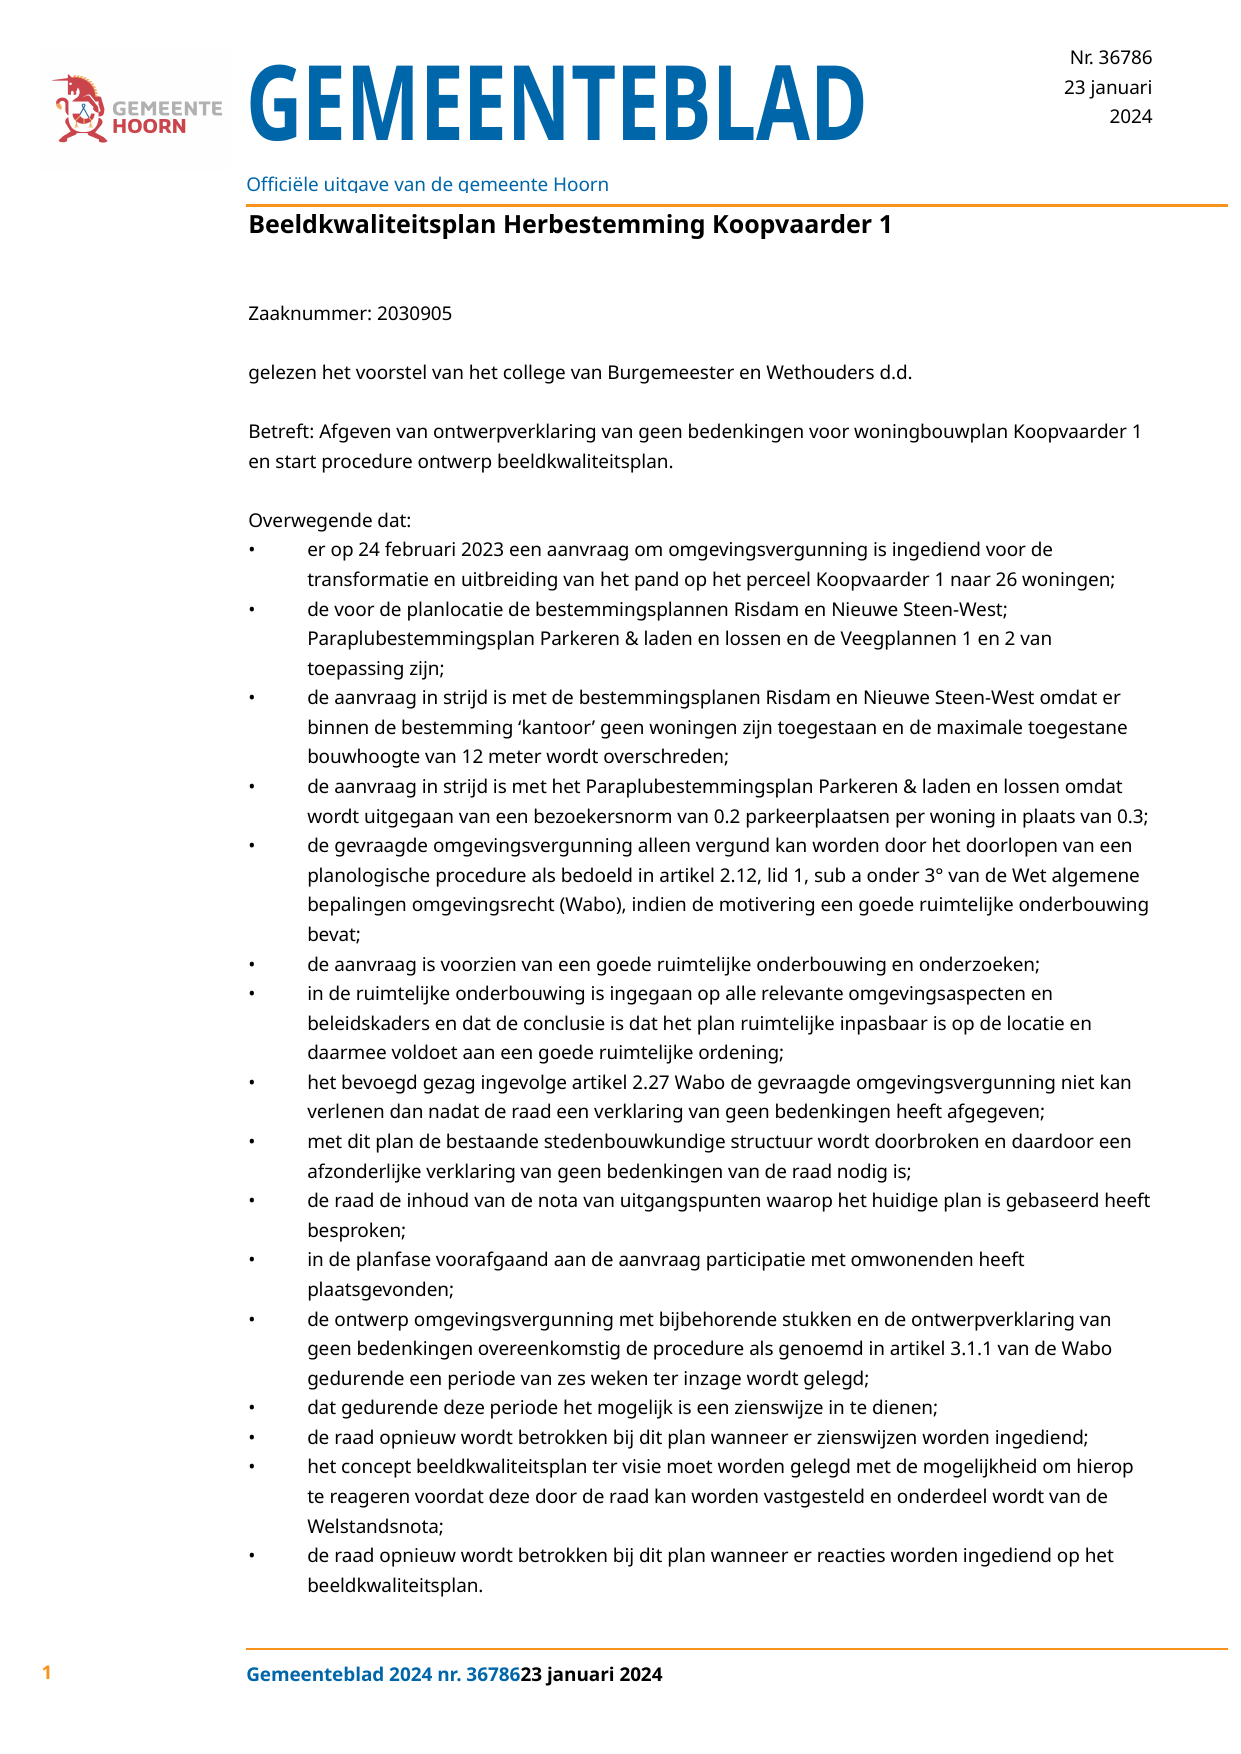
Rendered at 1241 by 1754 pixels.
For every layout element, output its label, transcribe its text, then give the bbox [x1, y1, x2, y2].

list er op 24 februari 2023 een aanvraag om omgevingsvergunning is ingediend voor de transformatie en uitbreiding van het pand op het perceel Koopvaarder 1 naar 26 woningen; [248, 537, 1152, 592]
list in de planfase voorafgaand aan de aanvraag participatie met omwonenden heeft plaatsgevonden; [248, 1247, 1152, 1302]
list met dit plan de bestaande stedenbouwkundige structuur wordt doorbroken en daardoor een afzonderlijke verklaring van geen bedenkingen van de raad nodig is; [248, 1128, 1152, 1183]
text Zaaknummer: 2030905 [248, 300, 1152, 326]
list dat gedurende deze periode het mogelijk is een zienswijze in te dienen; [248, 1394, 1152, 1420]
list het concept beeldkwaliteitsplan ter visie moet worden gelegd met de mogelijkheid om hierop te reageren voordat deze door de raad kan worden vastgesteld en onderdeel wordt van de Welstandsnota; [248, 1454, 1152, 1538]
list het bevoegd gezag ingevolge artikel 2.27 Wabo de gevraagde omgevingsvergunning niet kan verlenen dan nadat de raad een verklaring van geen bedenkingen heeft afgegeven; [248, 1069, 1152, 1124]
list de raad opnieuw wordt betrokken bij dit plan wanneer er zienswijzen worden ingediend; [248, 1424, 1152, 1450]
list de gevraagde omgevingsvergunning alleen vergund kan worden door het doorlopen van een planologische procedure als bedoeld in artikel 2.12, lid 1, sub a onder 3° van de Wet algemene bepalingen omgevingsrecht (Wabo), indien de motivering een goede ruimtelijke onderbouwing bevat; [248, 832, 1152, 947]
list de raad opnieuw wordt betrokken bij dit plan wanneer er reacties worden ingediend op het beeldkwaliteitsplan. [248, 1542, 1152, 1598]
text gelezen het voorstel van het college van Burgemeester en Wethouders d.d. [248, 359, 1152, 385]
list de voor de planlocatie de bestemmingsplannen Risdam en Nieuwe Steen-West; Paraplubestemmingsplan Parkeren & laden en lossen en de Veegplannen 1 en 2 van toepassing zijn; [248, 596, 1152, 681]
picture [41, 47, 231, 172]
list de aanvraag in strijd is met de bestemmingsplanen Risdam en Nieuwe Steen-West omdat er binnen de bestemming ‘kantoor’ geen woningen zijn toegestaan en de maximale toegestane bouwhoogte van 12 meter wordt overschreden; [248, 684, 1152, 769]
list de ontwerp omgevingsvergunning met bijbehorende stukken en de ontwerpverklaring van geen bedenkingen overeenkomstig de procedure als genoemd in artikel 3.1.1 van de Wabo gedurende een periode van zes weken ter inzage wordt gelegd; [248, 1306, 1152, 1391]
text Overwegende dat: [248, 507, 1152, 533]
text Beeldkwaliteitsplan Herbestemming Koopvaarder 1 [248, 207, 1152, 241]
text Betreft: Afgeven van ontwerpverklaring van geen bedenkingen voor woningbouwplan Koopvaarder 1 en start procedure ontwerp beeldkwaliteitsplan. [248, 418, 1152, 473]
list in de ruimtelijke onderbouwing is ingegaan op alle relevante omgevingsaspecten en beleidskaders en dat de conclusie is dat het plan ruimtelijke inpasbaar is op de locatie en daarmee voldoet aan een goede ruimtelijke ordening; [248, 980, 1152, 1065]
list de aanvraag is voorzien van een goede ruimtelijke onderbouwing en onderzoeken; [248, 951, 1152, 976]
list de aanvraag in strijd is met het Paraplubestemmingsplan Parkeren & laden en lossen omdat wordt uitgegaan van een bezoekersnorm van 0.2 parkeerplaatsen per woning in plaats van 0.3; [248, 773, 1152, 828]
list de raad de inhoud van de nota van uitgangspunten waarop het huidige plan is gebaseerd heeft besproken; [248, 1187, 1152, 1243]
